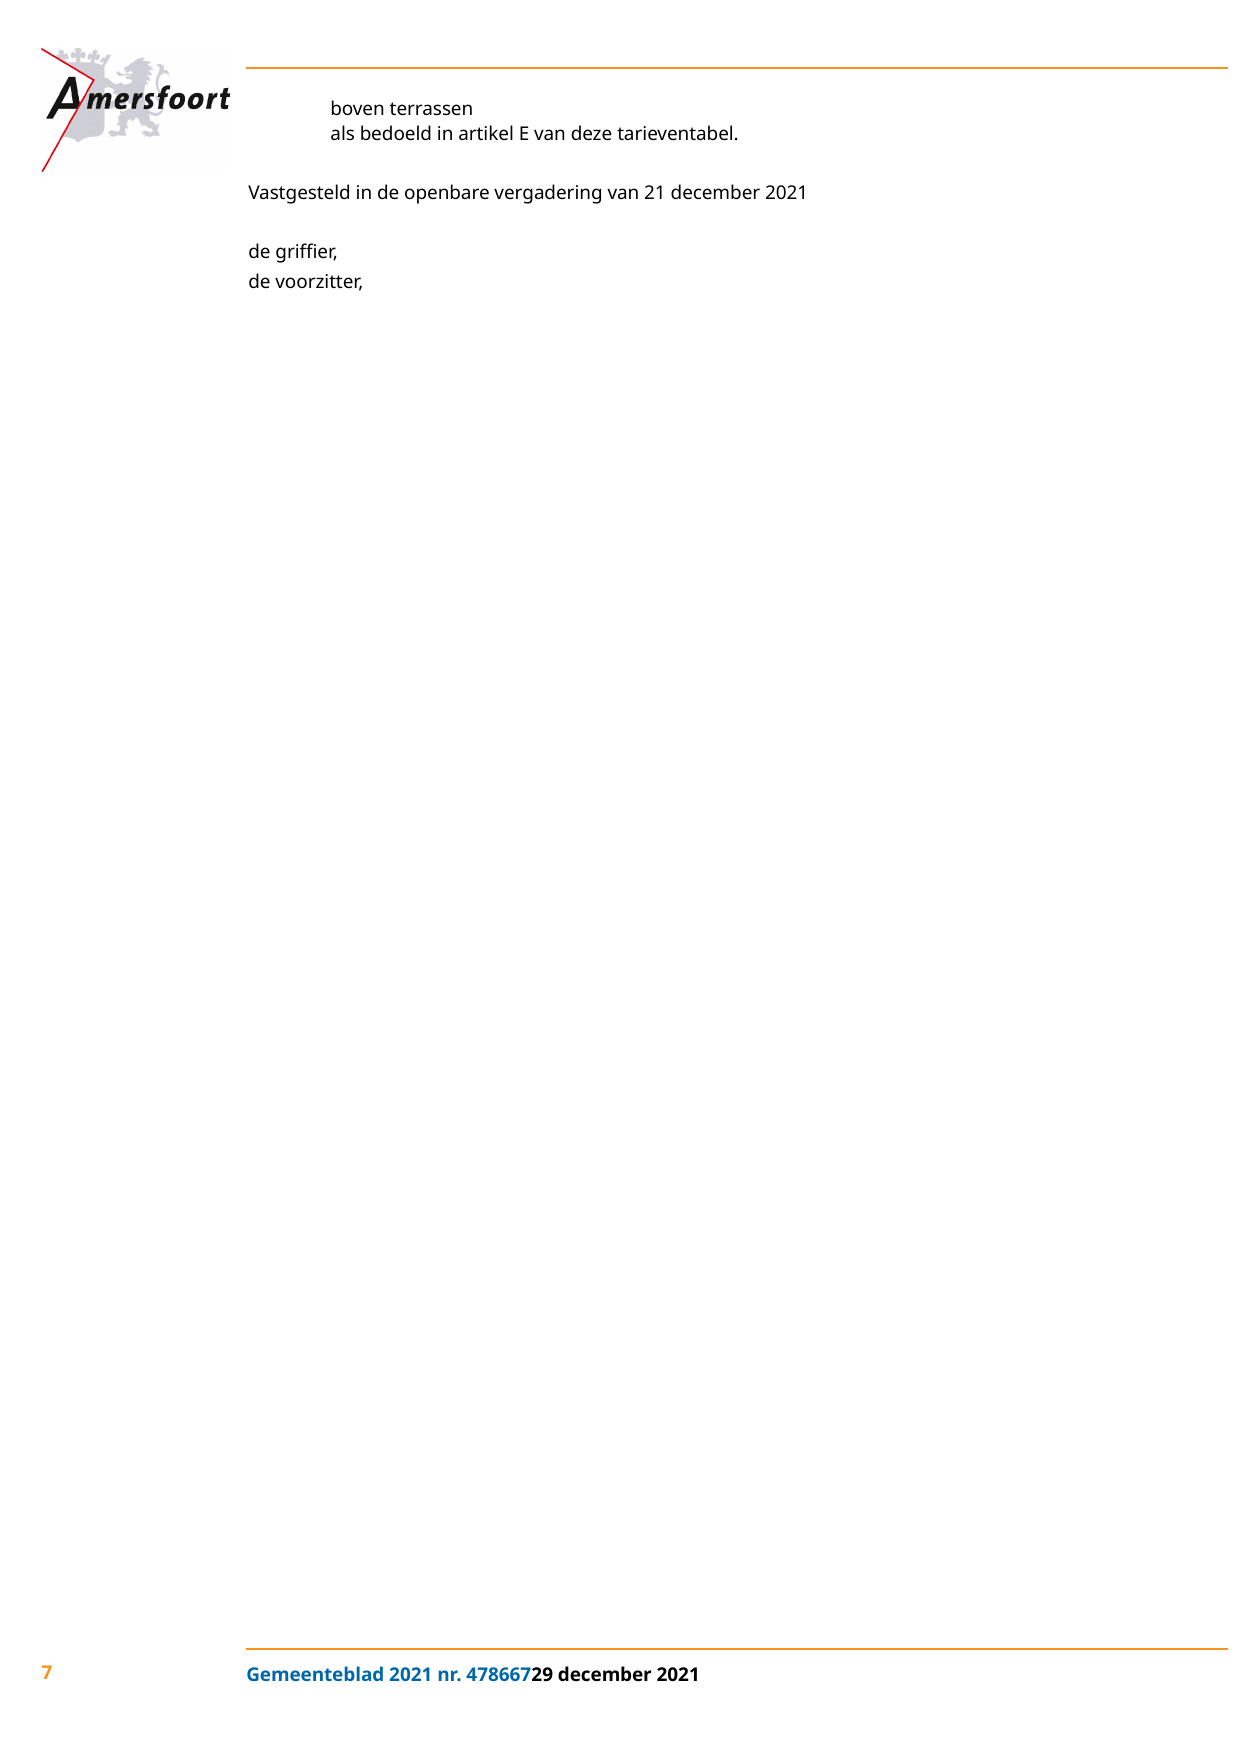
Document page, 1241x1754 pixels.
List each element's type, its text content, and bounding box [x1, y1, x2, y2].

table_cell [248, 95, 330, 121]
text Vastgesteld in de openbare vergadering van 21 december 2021 [248, 179, 1152, 205]
table_cell als bedoeld in artikel E van deze tarieventabel. [330, 121, 741, 146]
table_cell [987, 121, 1069, 146]
table_cell [1069, 95, 1152, 121]
table_cell [741, 121, 823, 146]
table_cell [823, 121, 905, 146]
picture [41, 47, 231, 172]
table_cell [248, 121, 330, 146]
table_cell [905, 121, 987, 146]
text de voorzitter, [248, 268, 1152, 293]
table_cell [987, 95, 1069, 121]
table_cell [1069, 121, 1152, 146]
table_cell boven terrassen [330, 95, 987, 121]
text de griffier, [248, 238, 1152, 264]
